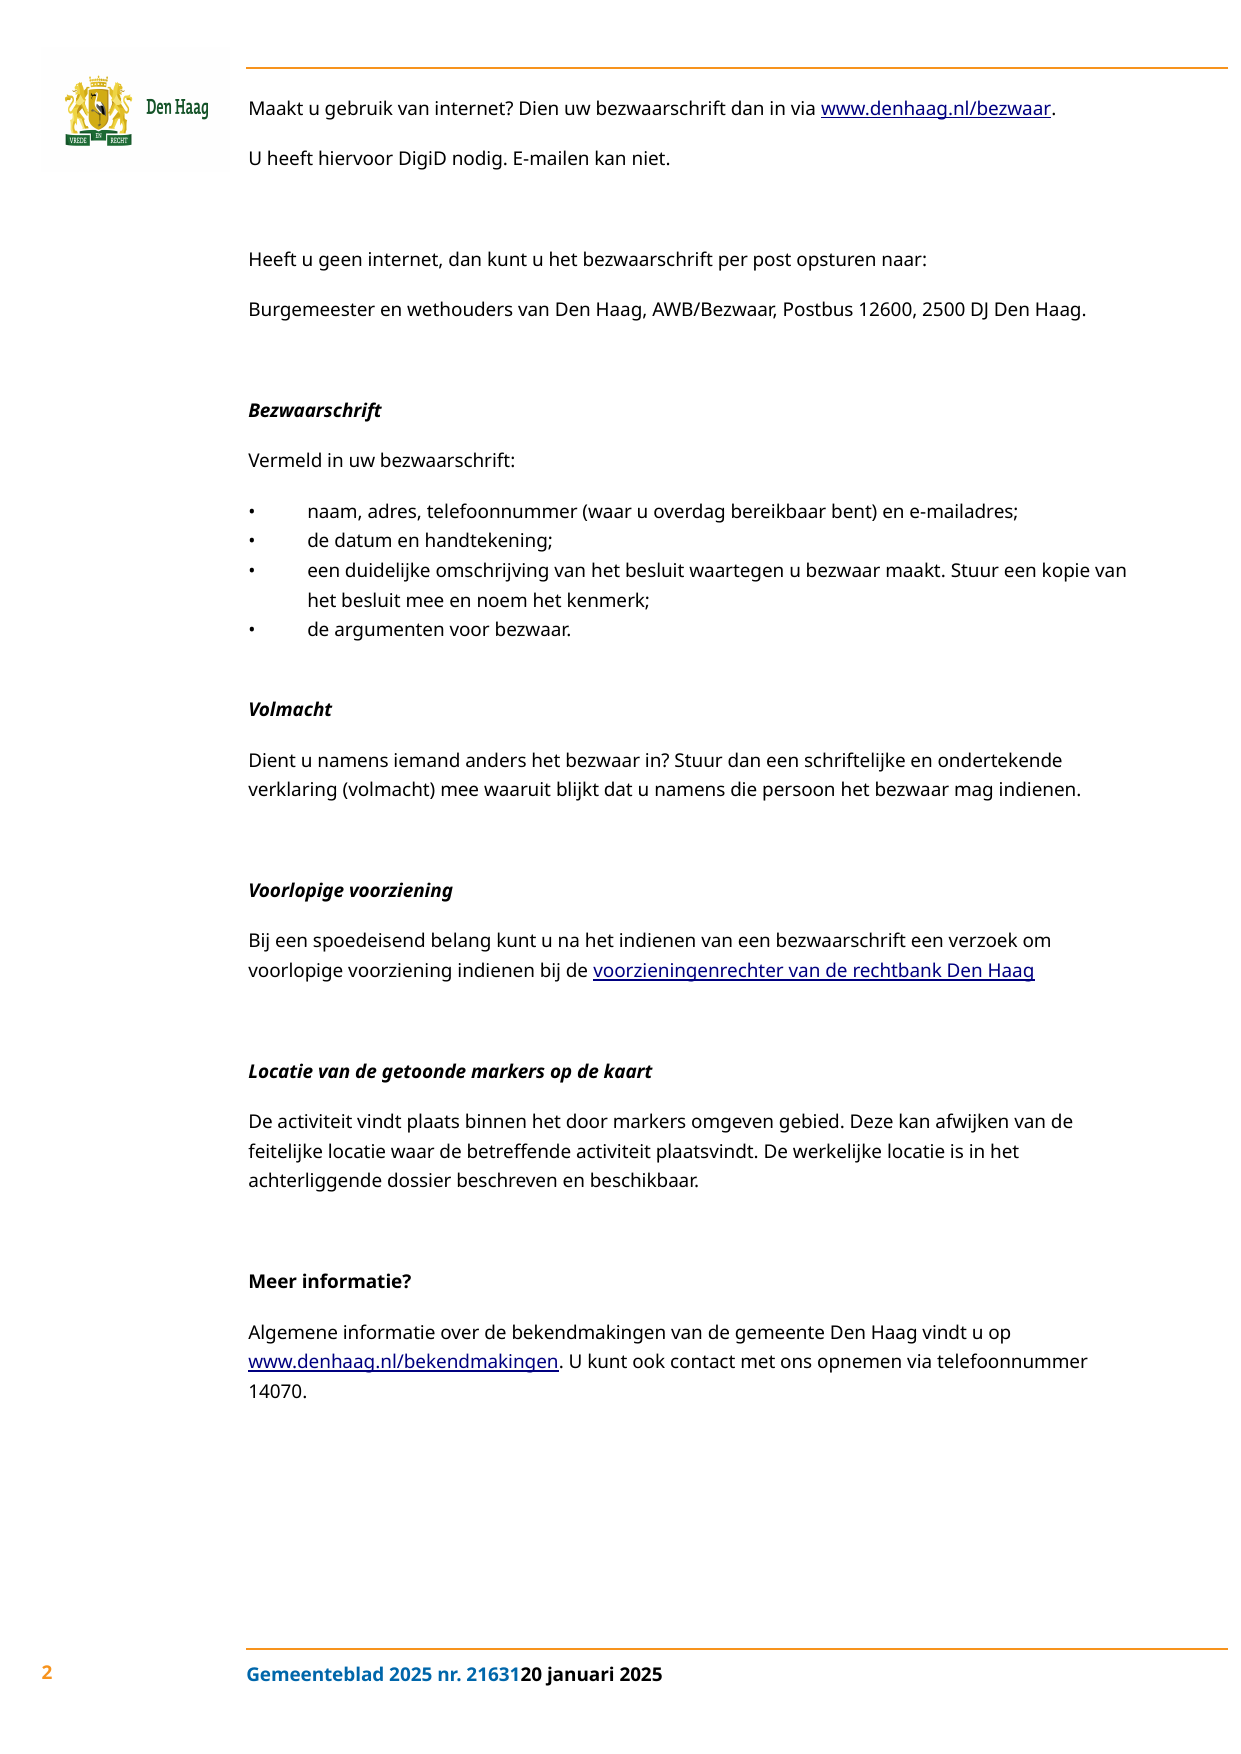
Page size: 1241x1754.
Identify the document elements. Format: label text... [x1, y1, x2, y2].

text Bezwaarschrift [248, 397, 1152, 423]
text Dient u namens iemand anders het bezwaar in? Stuur dan een schriftelijke en ondertekende verklaring (volmacht) mee waaruit blijkt dat u namens die persoon het bezwaar mag indienen. [248, 747, 1152, 802]
text Bij een spoedeisend belang kunt u na het indienen van een bezwaarschrift een verzoek om voorlopige voorziening indienen bij de voorzieningenrechter van de rechtbank Den Haag [248, 928, 1152, 983]
list naam, adres, telefoonnummer (waar u overdag bereikbaar bent) en e-mailadres; [248, 498, 1152, 524]
text Heeft u geen internet, dan kunt u het bezwaarschrift per post opsturen naar: [248, 246, 1152, 272]
list de argumenten voor bezwaar. [248, 616, 1152, 642]
text Voorlopige voorziening [248, 877, 1152, 903]
text Volmacht [248, 696, 1152, 722]
text Algemene informatie over de bekendmakingen van de gemeente Den Haag vindt u op www.denhaag.nl/bekendmakingen. U kunt ook contact met ons opnemen via telefoonnummer 14070. [248, 1319, 1152, 1404]
text Maakt u gebruik van internet? Dien uw bezwaarschrift dan in via www.denhaag.nl/bezwaar. [248, 95, 1152, 121]
list een duidelijke omschrijving van het besluit waartegen u bezwaar maakt. Stuur een kopie van het besluit mee en noem het kenmerk; [248, 557, 1152, 613]
picture [41, 47, 231, 172]
text Vermeld in uw bezwaarschrift: [248, 448, 1152, 473]
text Locatie van de getoonde markers op de kaart [248, 1058, 1152, 1084]
text Burgemeester en wethouders van Den Haag, AWB/Bezwaar, Postbus 12600, 2500 DJ Den Haag. [248, 296, 1152, 322]
text Meer informatie? [248, 1268, 1152, 1294]
text U heeft hiervoor DigiD nodig. E-mailen kan niet. [248, 145, 1152, 171]
list de datum en handtekening; [248, 528, 1152, 553]
text De activiteit vindt plaats binnen het door markers omgeven gebied. Deze kan afwijken van de feitelijke locatie waar de betreffende activiteit plaatsvindt. De werkelijke locatie is in het achterliggende dossier beschreven en beschikbaar. [248, 1108, 1152, 1193]
